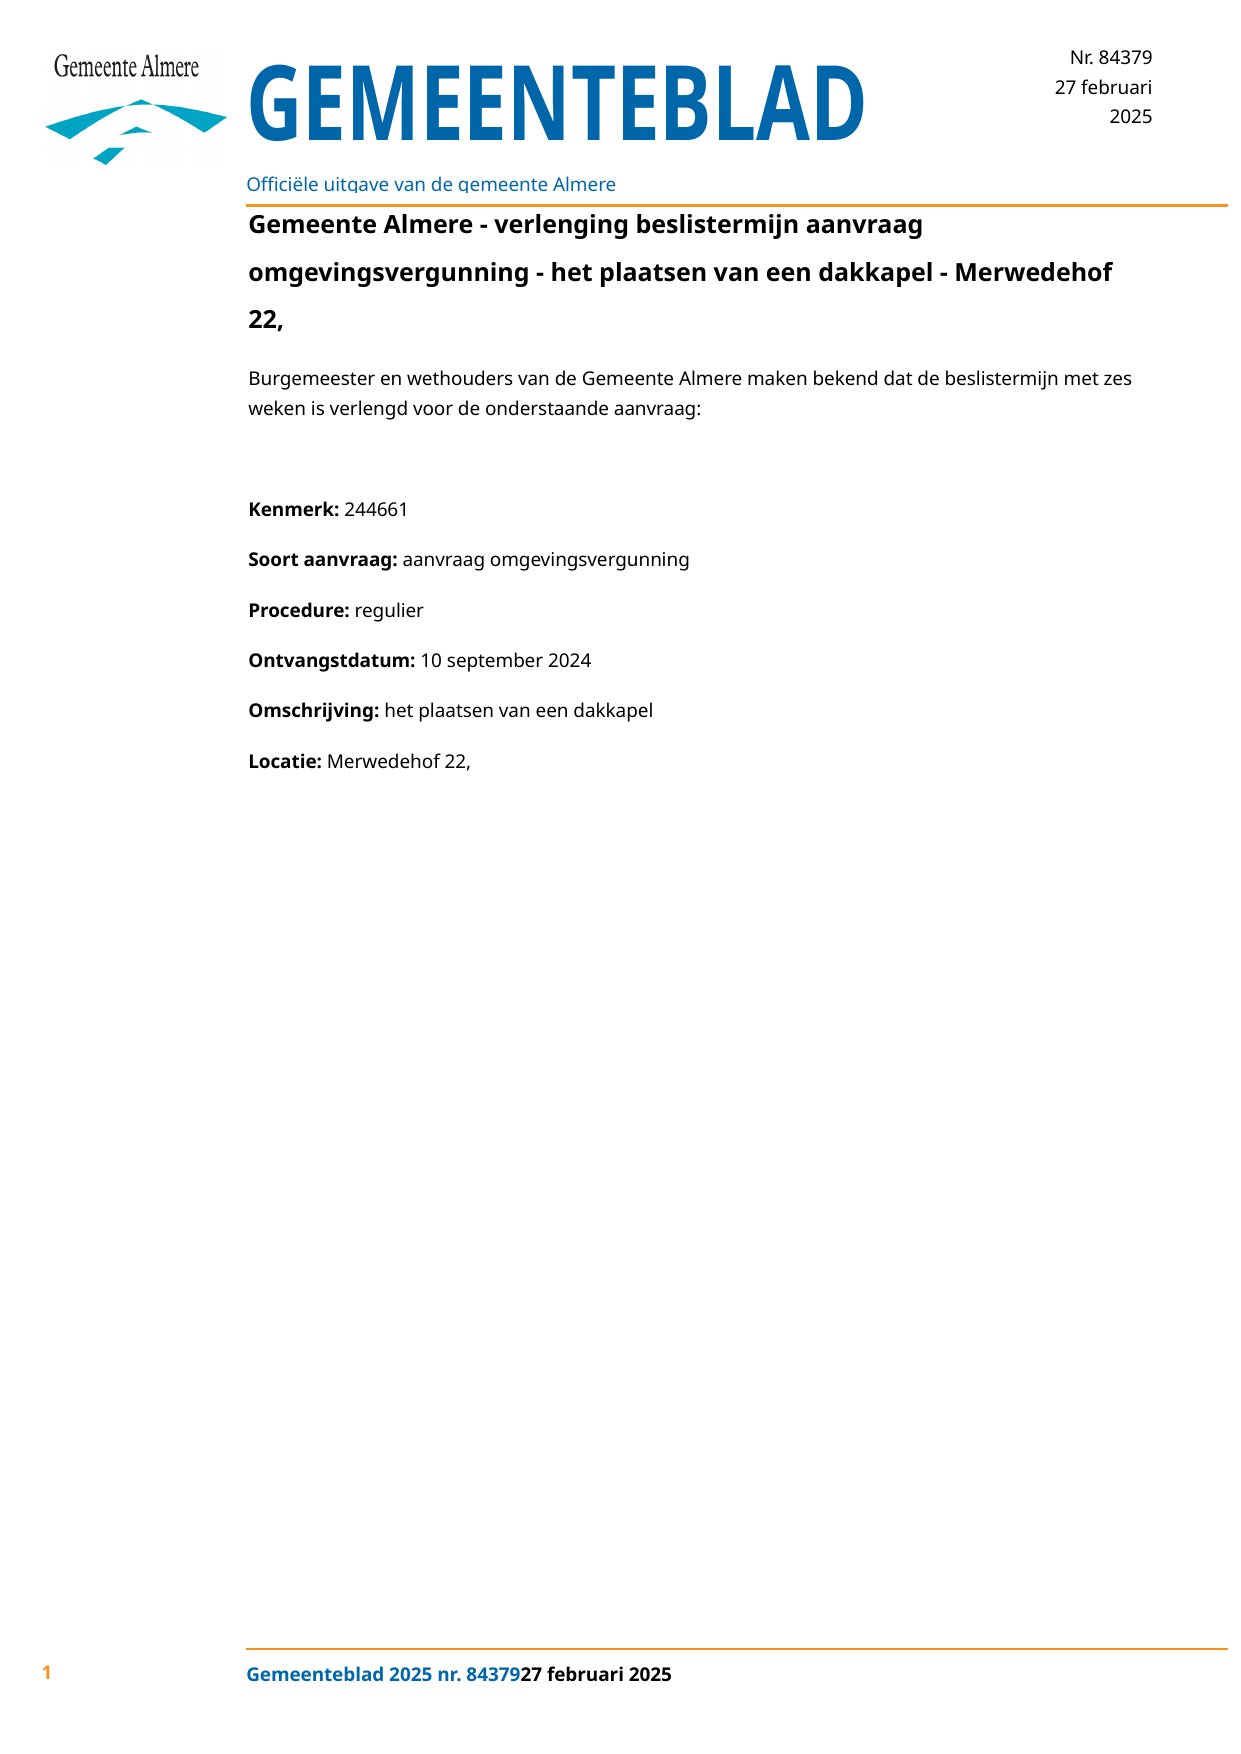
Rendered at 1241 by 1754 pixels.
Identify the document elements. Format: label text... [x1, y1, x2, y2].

text Soort aanvraag: aanvraag omgevingsvergunning [248, 546, 1152, 572]
text Kenmerk: 244661 [248, 496, 1152, 522]
text Locatie: Merwedehof 22, [248, 748, 1152, 774]
text Procedure: regulier [248, 597, 1152, 622]
text Omschrijving: het plaatsen van een dakkapel [248, 698, 1152, 723]
text Ontvangstdatum: 10 september 2024 [248, 647, 1152, 673]
picture [41, 47, 231, 172]
text Gemeente Almere - verlenging beslistermijn aanvraag omgevingsvergunning - het plaatsen van een dakkapel - Merwedehof 22, [248, 207, 1152, 336]
text Burgemeester en wethouders van de Gemeente Almere maken bekend dat de beslistermijn met zes weken is verlengd voor de onderstaande aanvraag: [248, 366, 1152, 421]
